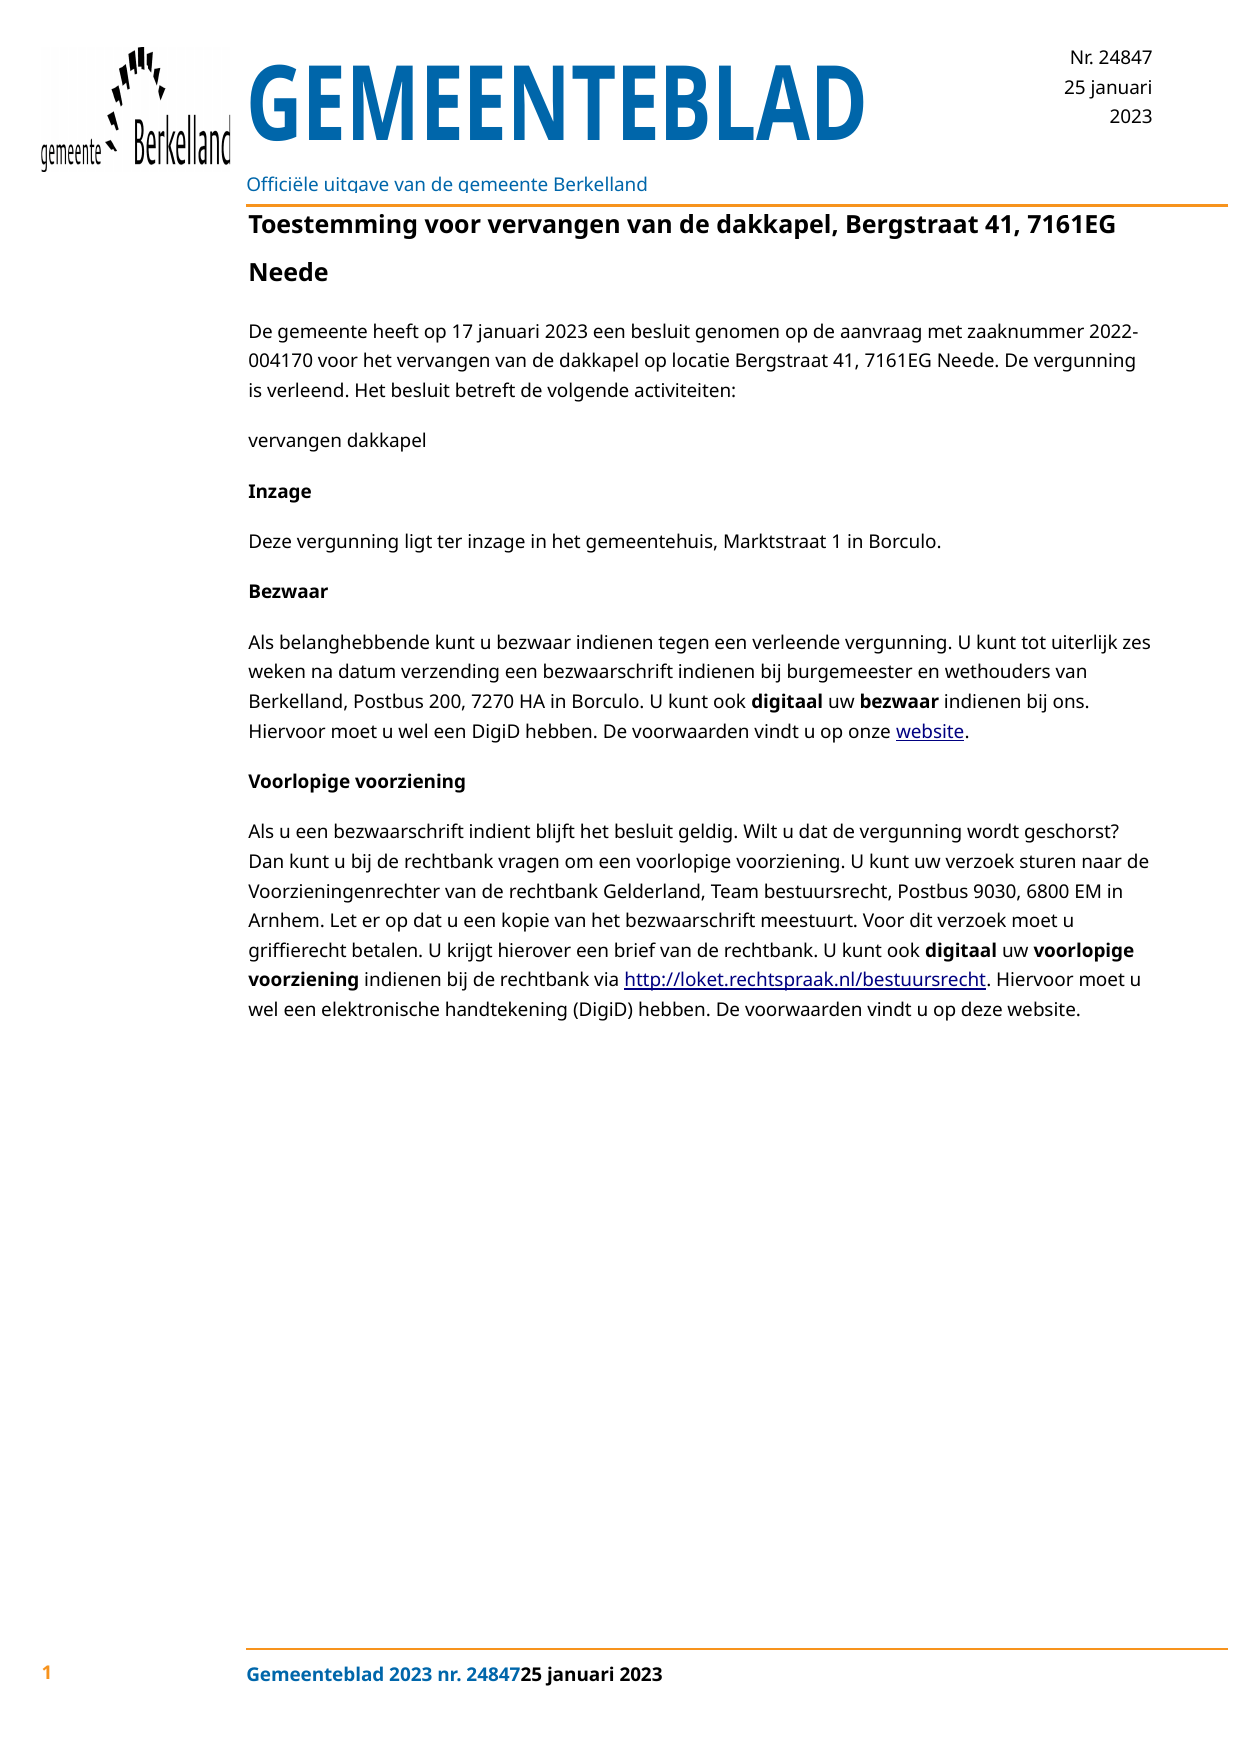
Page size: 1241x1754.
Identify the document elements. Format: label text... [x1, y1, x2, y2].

text Als belanghebbende kunt u bezwaar indienen tegen een verleende vergunning. U kunt tot uiterlijk zes weken na datum verzending een bezwaarschrift indienen bij burgemeester en wethouders van Berkelland, Postbus 200, 7270 HA in Borculo. U kunt ook digitaal uw bezwaar indienen bij ons. Hiervoor moet u wel een DigiD hebben. De voorwaarden vindt u op onze website. [248, 629, 1152, 744]
text Bezwaar [248, 579, 1152, 604]
text Deze vergunning ligt ter inzage in het gemeentehuis, Marktstraat 1 in Borculo. [248, 528, 1152, 554]
text De gemeente heeft op 17 januari 2023 een besluit genomen op de aanvraag met zaaknummer 2022-004170 voor het vervangen van de dakkapel op locatie Bergstraat 41, 7161EG Neede. De vergunning is verleend. Het besluit betreft de volgende activiteiten: [248, 318, 1152, 403]
text Als u een bezwaarschrift indient blijft het besluit geldig. Wilt u dat de vergunning wordt geschorst? Dan kunt u bij de rechtbank vragen om een voorlopige voorziening. U kunt uw verzoek sturen naar de Voorzieningenrechter van de rechtbank Gelderland, Team bestuursrecht, Postbus 9030, 6800 EM in Arnhem. Let er op dat u een kopie van het bezwaarschrift meestuurt. Voor dit verzoek moet u griffierecht betalen. U krijgt hierover een brief van de rechtbank. U kunt ook digitaal uw voorlopige voorziening indienen bij de rechtbank via http://loket.rechtspraak.nl/bestuursrecht. Hiervoor moet u wel een elektronische handtekening (DigiD) hebben. De voorwaarden vindt u op deze website. [248, 819, 1152, 1022]
text Inzage [248, 478, 1152, 504]
text Toestemming voor vervangen van de dakkapel, Bergstraat 41, 7161EG Neede [248, 207, 1152, 288]
picture [41, 47, 231, 172]
text Voorlopige voorziening [248, 768, 1152, 794]
text vervangen dakkapel [248, 427, 1152, 453]
